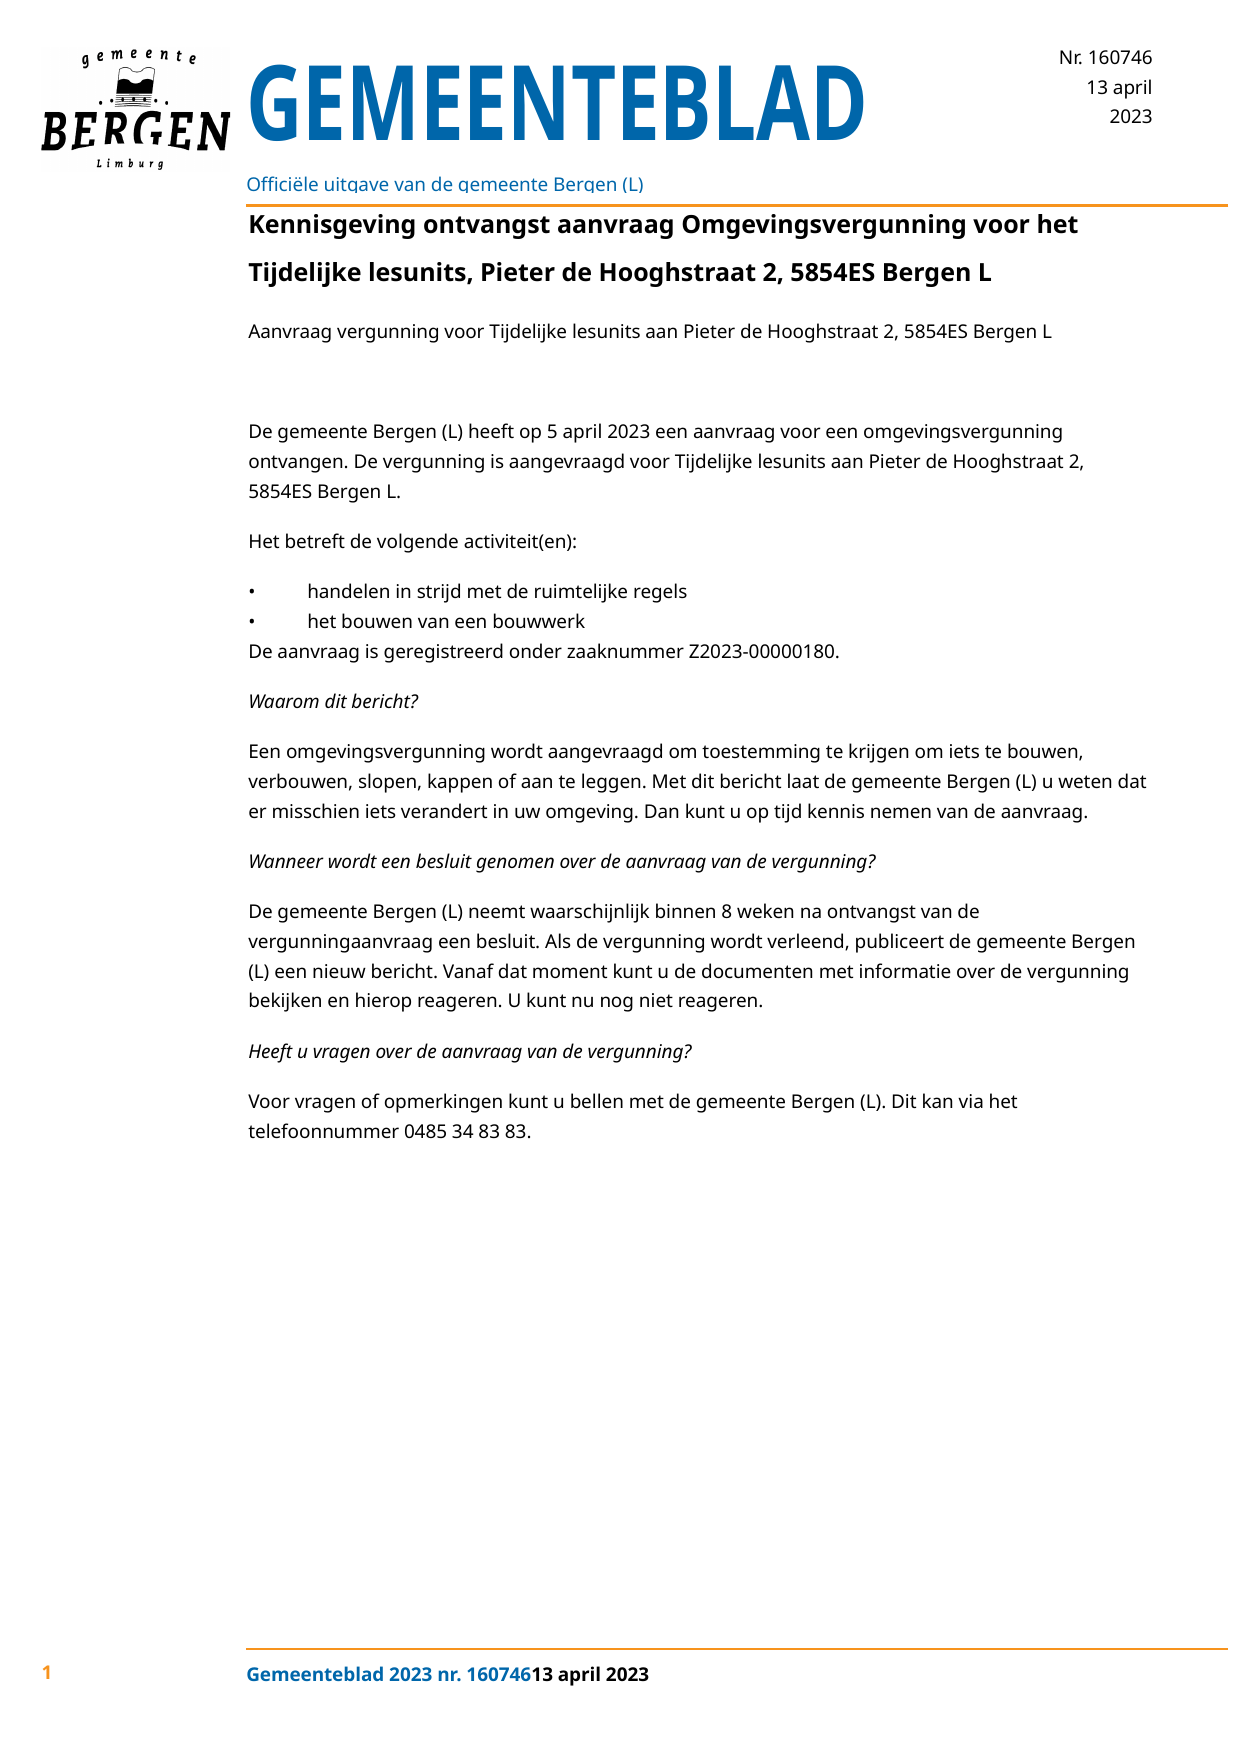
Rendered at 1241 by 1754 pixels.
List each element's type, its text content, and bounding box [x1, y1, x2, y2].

text De aanvraag is geregistreerd onder zaaknummer Z2023-00000180. [248, 638, 1152, 664]
text De gemeente Bergen (L) heeft op 5 april 2023 een aanvraag voor een omgevingsvergunning ontvangen. De vergunning is aangevraagd voor Tijdelijke lesunits aan Pieter de Hooghstraat 2, 5854ES Bergen L. [248, 419, 1152, 504]
text Voor vragen of opmerkingen kunt u bellen met de gemeente Bergen (L). Dit kan via het telefoonnummer 0485 34 83 83. [248, 1088, 1152, 1144]
text Kennisgeving ontvangst aanvraag Omgevingsvergunning voor het Tijdelijke lesunits, Pieter de Hooghstraat 2, 5854ES Bergen L [248, 207, 1152, 288]
text Het betreft de volgende activiteit(en): [248, 528, 1152, 554]
picture [41, 47, 231, 172]
list het bouwen van een bouwwerk [248, 608, 1152, 634]
text Wanneer wordt een besluit genomen over de aanvraag van de vergunning? [248, 848, 1152, 874]
list handelen in strijd met de ruimtelijke regels [248, 579, 1152, 604]
text Waarom dit bericht? [248, 688, 1152, 714]
text Aanvraag vergunning voor Tijdelijke lesunits aan Pieter de Hooghstraat 2, 5854ES Bergen L [248, 318, 1152, 344]
text De gemeente Bergen (L) neemt waarschijnlijk binnen 8 weken na ontvangst van de vergunningaanvraag een besluit. Als de vergunning wordt verleend, publiceert de gemeente Bergen (L) een nieuw bericht. Vanaf dat moment kunt u de documenten met informatie over de vergunning bekijken en hierop reageren. U kunt nu nog niet reageren. [248, 899, 1152, 1013]
text Een omgevingsvergunning wordt aangevraagd om toestemming te krijgen om iets te bouwen, verbouwen, slopen, kappen of aan te leggen. Met dit bericht laat de gemeente Bergen (L) u weten dat er misschien iets verandert in uw omgeving. Dan kunt u op tijd kennis nemen van de aanvraag. [248, 739, 1152, 824]
text Heeft u vragen over de aanvraag van de vergunning? [248, 1038, 1152, 1064]
